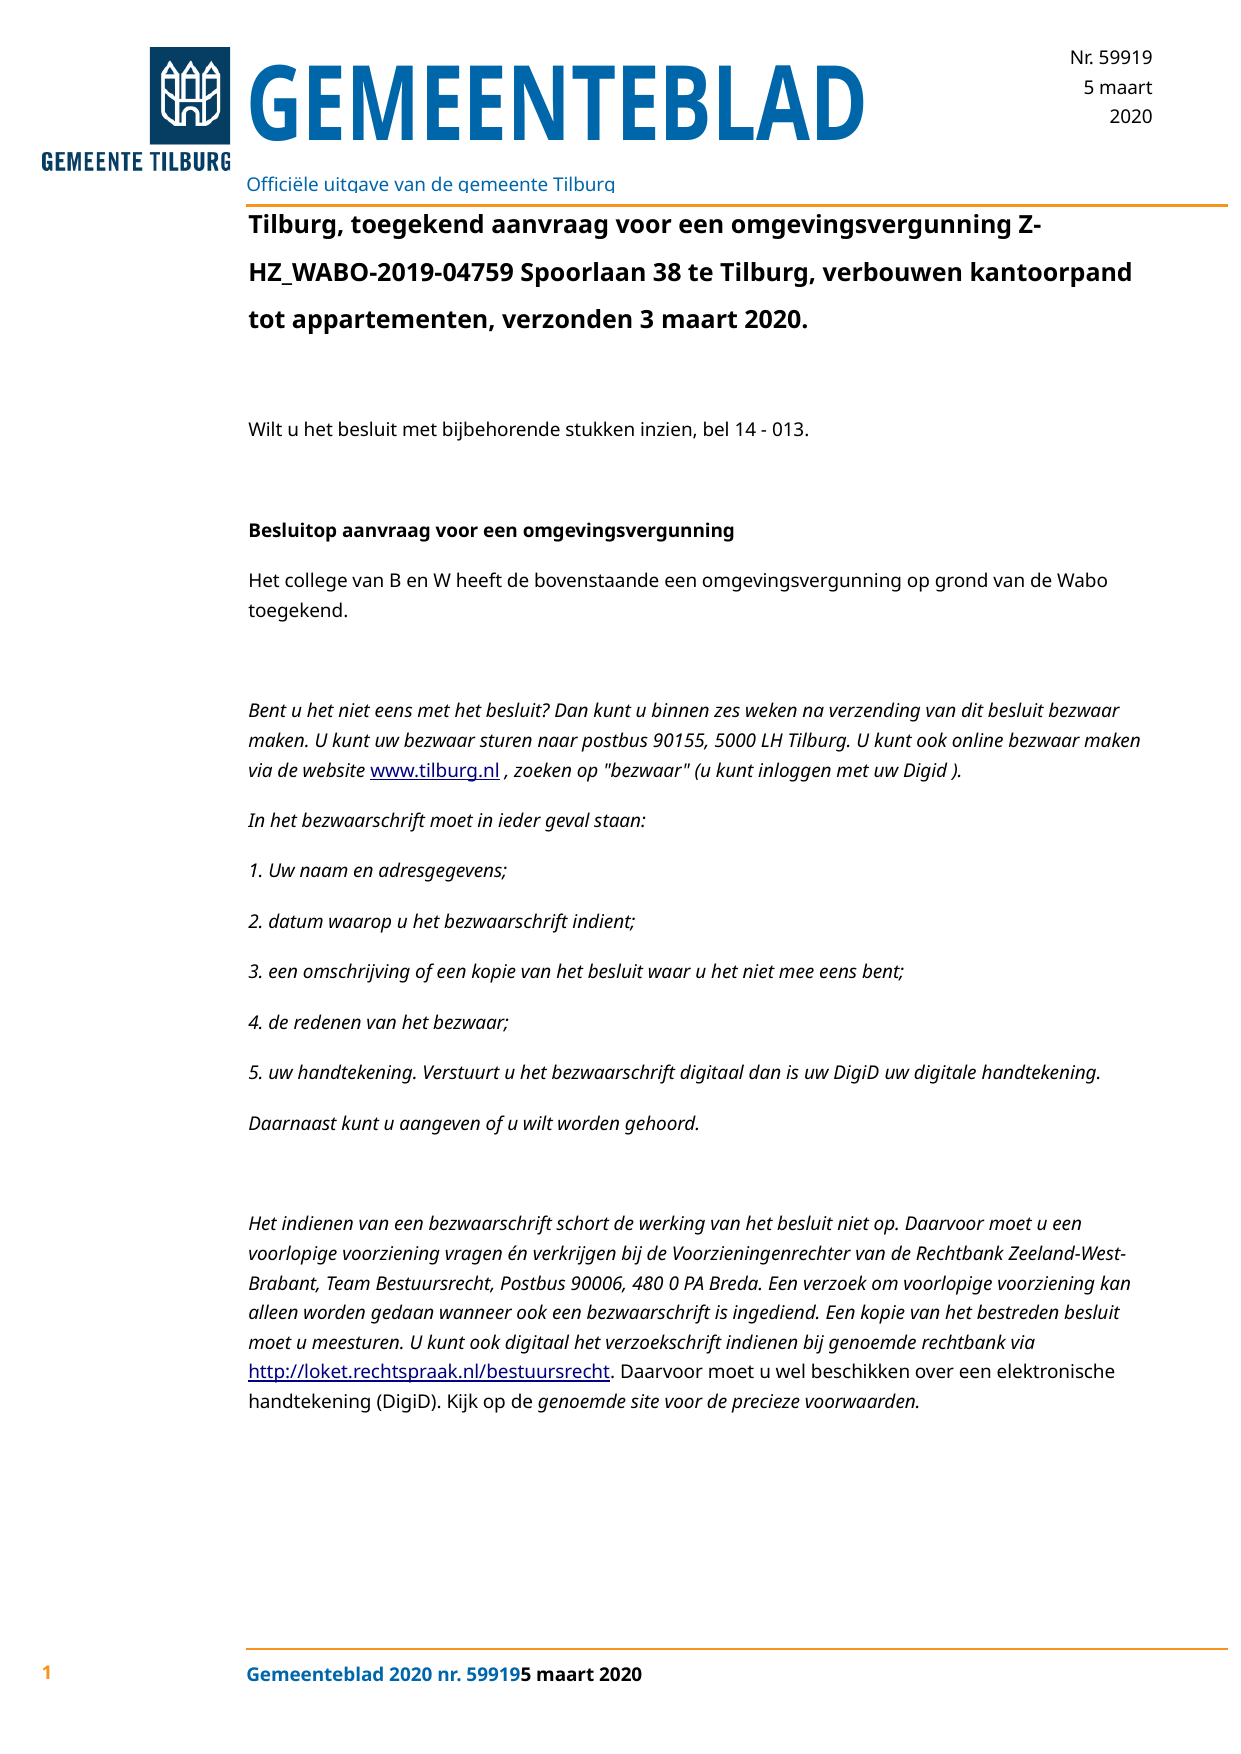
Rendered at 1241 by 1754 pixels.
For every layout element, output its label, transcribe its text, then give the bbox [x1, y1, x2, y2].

text 3. een omschrijving of een kopie van het besluit waar u het niet mee eens bent; [248, 958, 1152, 984]
text Bent u het niet eens met het besluit? Dan kunt u binnen zes weken na verzending van dit besluit bezwaar maken. U kunt uw bezwaar sturen naar postbus 90155, 5000 LH Tilburg. U kunt ook online bezwaar maken via de website www.tilburg.nl , zoeken op "bezwaar" (u kunt inloggen met uw Digid ). [248, 698, 1152, 782]
text 2. datum waarop u het bezwaarschrift indient; [248, 908, 1152, 934]
text Tilburg, toegekend aanvraag voor een omgevingsvergunning Z-HZ_WABO-2019-04759 Spoorlaan 38 te Tilburg, verbouwen kantoorpand tot appartementen, verzonden 3 maart 2020. [248, 207, 1152, 336]
picture [41, 47, 231, 172]
text Besluitop aanvraag voor een omgevingsvergunning [248, 517, 1152, 542]
text 1. Uw naam en adresgegevens; [248, 858, 1152, 883]
text 5. uw handtekening. Verstuurt u het bezwaarschrift digitaal dan is uw DigiD uw digitale handtekening. [248, 1059, 1152, 1085]
text 4. de redenen van het bezwaar; [248, 1009, 1152, 1034]
text Het college van B en W heeft de bovenstaande een omgevingsvergunning op grond van de Wabo toegekend. [248, 567, 1152, 622]
text Het indienen van een bezwaarschrift schort de werking van het besluit niet op. Daarvoor moet u een voorlopige voorziening vragen én verkrijgen bij de Voorzieningenrechter van de Rechtbank Zeeland-West-Brabant, Team Bestuursrecht, Postbus 90006, 480 0 PA Breda. Een verzoek om voorlopige voorziening kan alleen worden gedaan wanneer ook een bezwaarschrift is ingediend. Een kopie van het bestreden besluit moet u meesturen. U kunt ook digitaal het verzoekschrift indienen bij genoemde rechtbank via http://loket.rechtspraak.nl/bestuursrecht. Daarvoor moet u wel beschikken over een elektronische handtekening (DigiD). Kijk op de genoemde site voor de precieze voorwaarden. [248, 1211, 1152, 1414]
text Daarnaast kunt u aangeven of u wilt worden gehoord. [248, 1110, 1152, 1135]
text Wilt u het besluit met bijbehorende stukken inzien, bel 14 - 013. [248, 416, 1152, 442]
text In het bezwaarschrift moet in ieder geval staan: [248, 807, 1152, 833]
